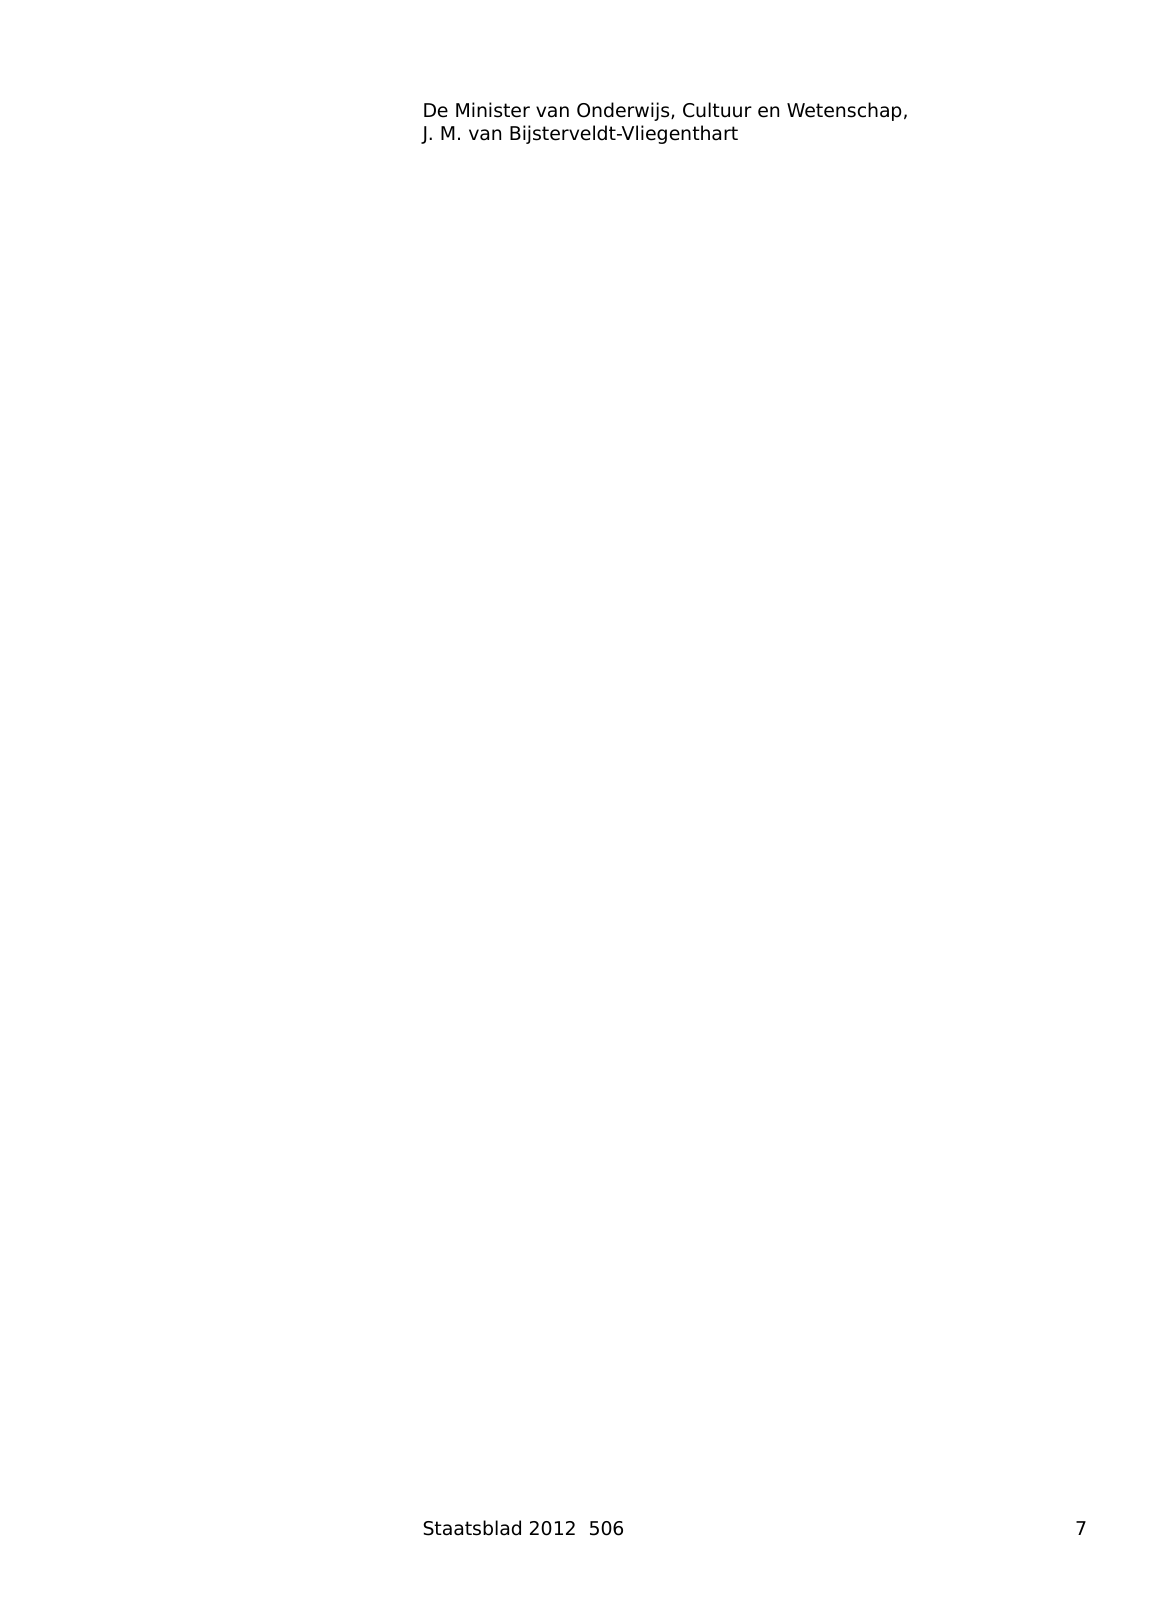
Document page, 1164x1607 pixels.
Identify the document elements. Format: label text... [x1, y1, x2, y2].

text De Minister van Onderwijs, Cultuur en Wetenschap, J. M. van Bijsterveldt-Vliegenthart [422, 100, 1087, 144]
